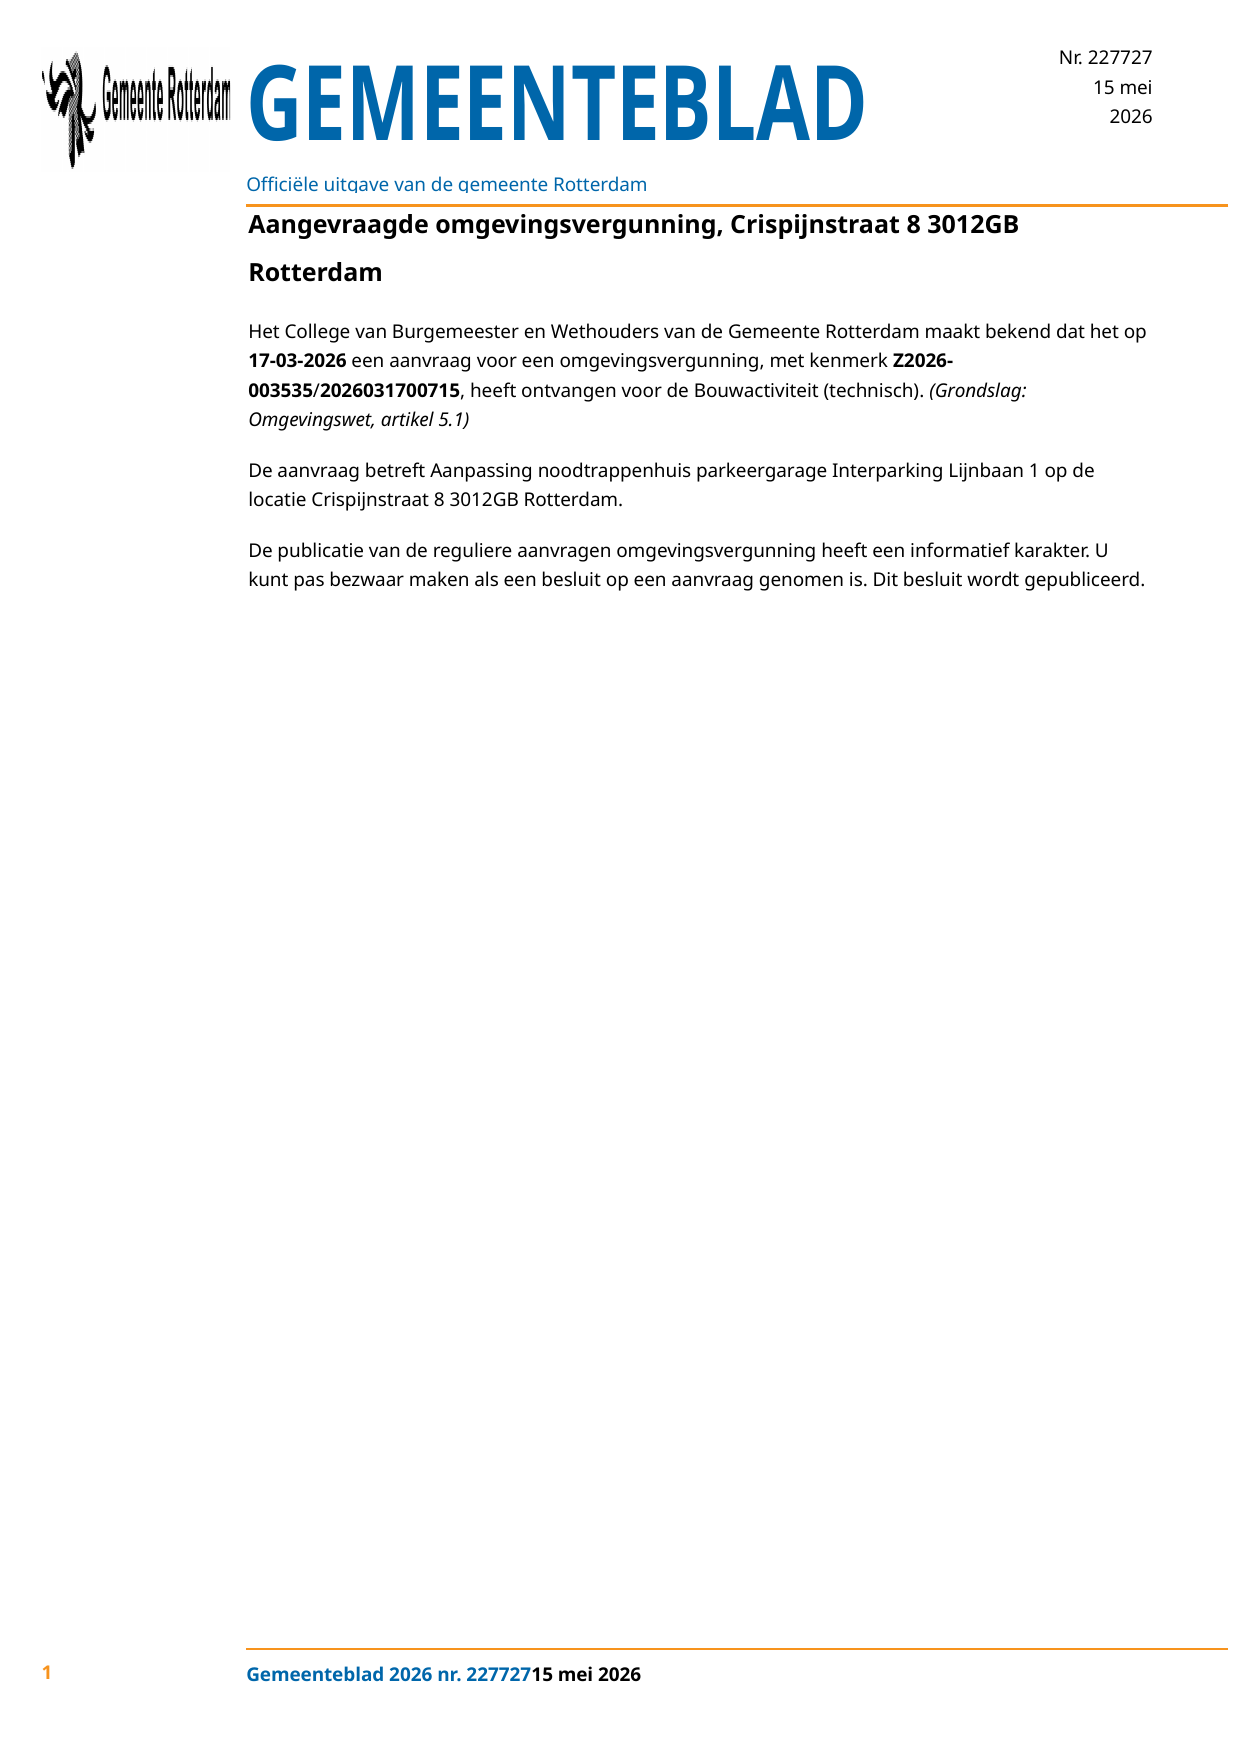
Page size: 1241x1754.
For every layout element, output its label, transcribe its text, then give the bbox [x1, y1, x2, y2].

text Het College van Burgemeester en Wethouders van de Gemeente Rotterdam maakt bekend dat het op 17-03-2026 een aanvraag voor een omgevingsvergunning, met kenmerk Z2026-003535/2026031700715, heeft ontvangen voor de Bouwactiviteit (technisch). (Grondslag: Omgevingswet, artikel 5.1) [248, 318, 1152, 432]
text De aanvraag betreft Aanpassing noodtrappenhuis parkeergarage Interparking Lijnbaan 1 op de locatie Crispijnstraat 8 3012GB Rotterdam. [248, 457, 1152, 512]
picture [41, 47, 231, 172]
text De publicatie van de reguliere aanvragen omgevingsvergunning heeft een informatief karakter. U kunt pas bezwaar maken als een besluit op een aanvraag genomen is. Dit besluit wordt gepubliceerd. [248, 537, 1152, 592]
text Aangevraagde omgevingsvergunning, Crispijnstraat 8 3012GB Rotterdam [248, 207, 1152, 288]
